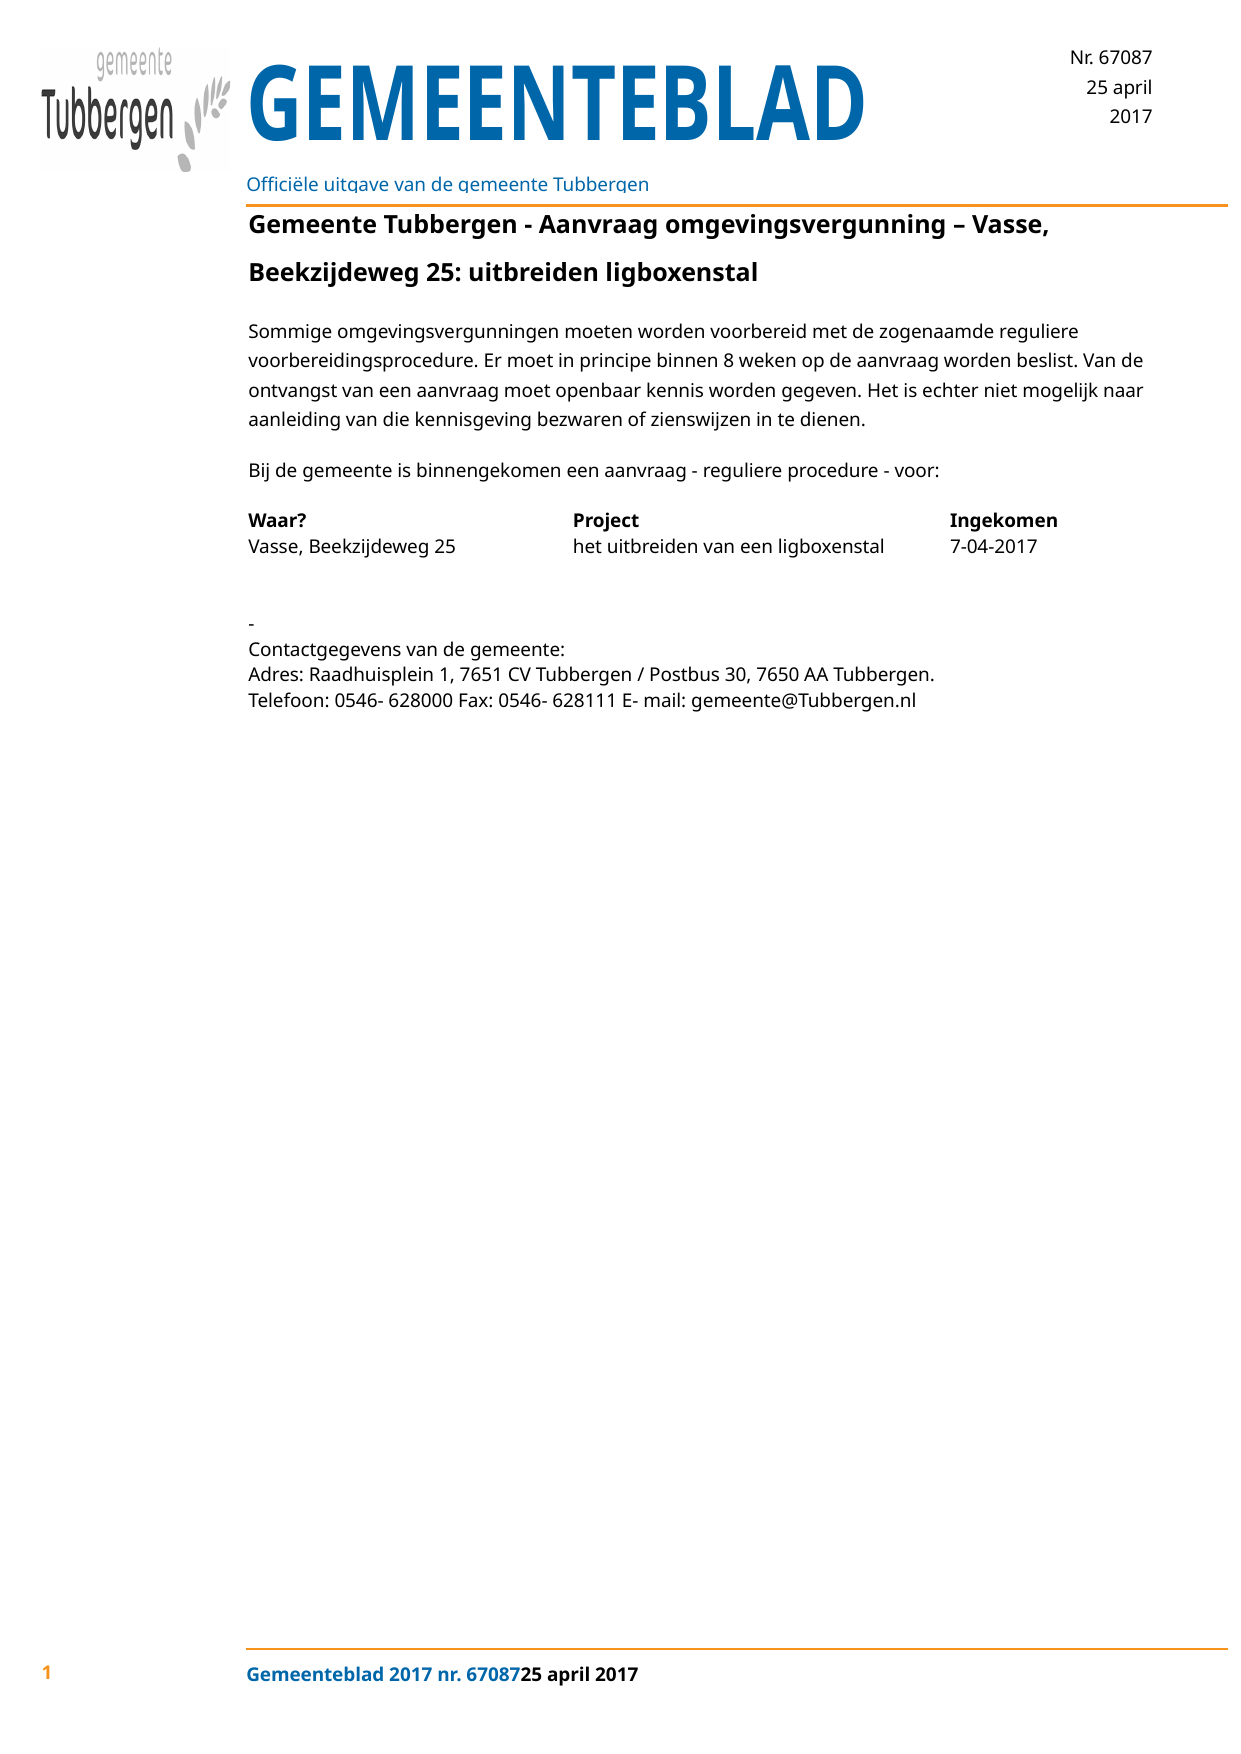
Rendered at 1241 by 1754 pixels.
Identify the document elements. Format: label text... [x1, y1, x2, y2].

table_header Ingekomen [950, 508, 1152, 533]
picture [41, 47, 231, 172]
table_header Waar? [248, 508, 573, 533]
text Gemeente Tubbergen - Aanvraag omgevingsvergunning – Vasse, Beekzijdeweg 25: uitbreiden ligboxenstal [248, 207, 1152, 288]
text Sommige omgevingsvergunningen moeten worden voorbereid met de zogenaamde reguliere voorbereidingsprocedure. Er moet in principe binnen 8 weken op de aanvraag worden beslist. Van de ontvangst van een aanvraag moet openbaar kennis worden gegeven. Het is echter niet mogelijk naar aanleiding van die kennisgeving bezwaren of zienswijzen in te dienen. [248, 318, 1152, 432]
table_header Project [573, 508, 950, 533]
table_cell 7-04-2017 [950, 533, 1152, 559]
text Adres: Raadhuisplein 1, 7651 CV Tubbergen / Postbus 30, 7650 AA Tubbergen. [248, 662, 1152, 687]
text Telefoon: 0546- 628000 Fax: 0546- 628111 E- mail: gemeente@Tubbergen.nl [248, 687, 1152, 713]
table_cell het uitbreiden van een ligboxenstal [573, 533, 950, 559]
text Bij de gemeente is binnengekomen een aanvraag - reguliere procedure - voor: [248, 457, 1152, 483]
table_cell Vasse, Beekzijdeweg 25 [248, 533, 573, 559]
text - [248, 610, 1152, 636]
text Contactgegevens van de gemeente: [248, 636, 1152, 662]
